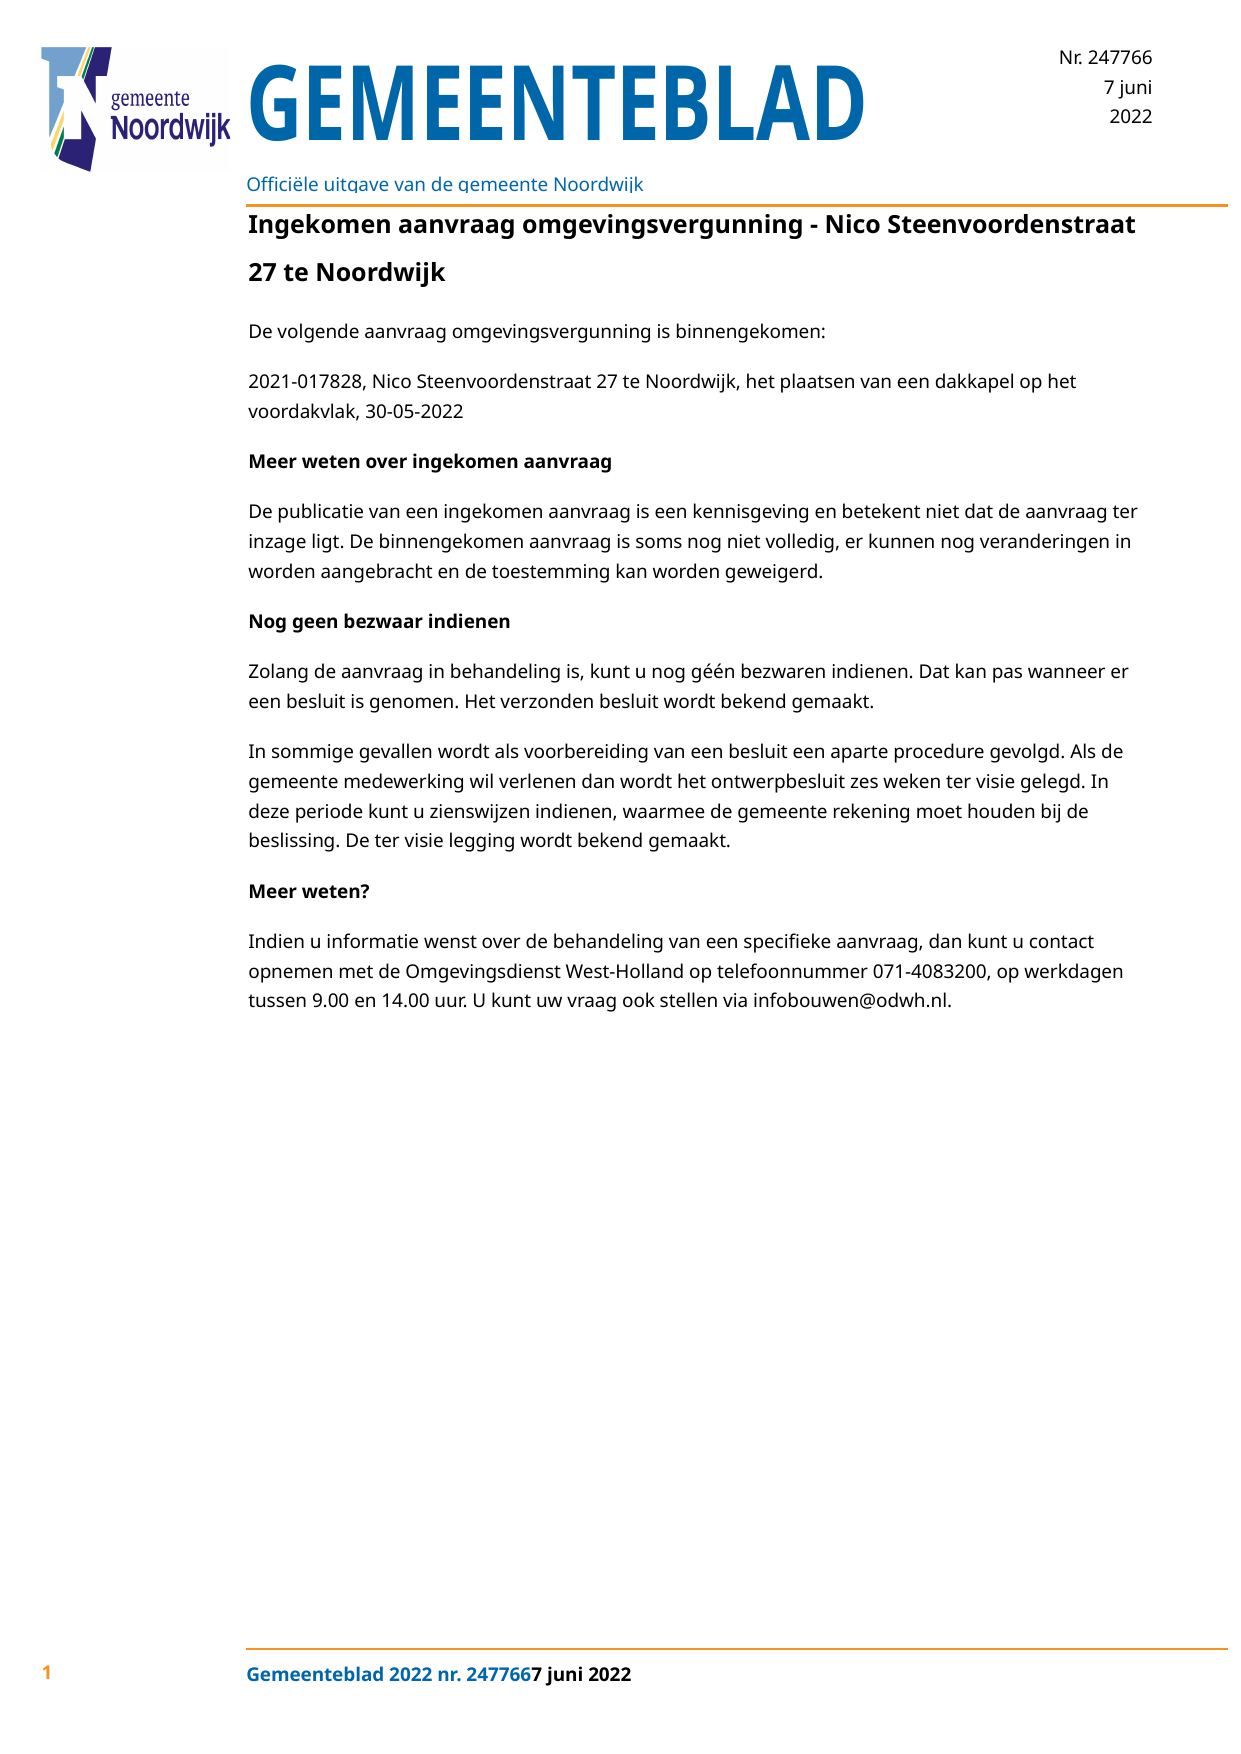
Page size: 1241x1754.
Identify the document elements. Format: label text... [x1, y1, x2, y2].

text Nog geen bezwaar indienen [248, 608, 1152, 634]
text 2021-017828, Nico Steenvoordenstraat 27 te Noordwijk, het plaatsen van een dakkapel op het voordakvlak, 30-05-2022 [248, 368, 1152, 424]
picture [41, 47, 231, 172]
text Ingekomen aanvraag omgevingsvergunning - Nico Steenvoordenstraat 27 te Noordwijk [248, 207, 1152, 288]
text Meer weten over ingekomen aanvraag [248, 448, 1152, 474]
text In sommige gevallen wordt als voorbereiding van een besluit een aparte procedure gevolgd. Als de gemeente medewerking wil verlenen dan wordt het ontwerpbesluit zes weken ter visie gelegd. In deze periode kunt u zienswijzen indienen, waarmee de gemeente rekening moet houden bij de beslissing. De ter visie legging wordt bekend gemaakt. [248, 739, 1152, 853]
text De volgende aanvraag omgevingsvergunning is binnengekomen: [248, 318, 1152, 344]
text Indien u informatie wenst over de behandeling van een specifieke aanvraag, dan kunt u contact opnemen met de Omgevingsdienst West-Holland op telefoonnummer 071-4083200, op werkdagen tussen 9.00 en 14.00 uur. U kunt uw vraag ook stellen via infobouwen@odwh.nl. [248, 928, 1152, 1013]
text Zolang de aanvraag in behandeling is, kunt u nog géén bezwaren indienen. Dat kan pas wanneer er een besluit is genomen. Het verzonden besluit wordt bekend gemaakt. [248, 659, 1152, 714]
text Meer weten? [248, 878, 1152, 904]
text De publicatie van een ingekomen aanvraag is een kennisgeving en betekent niet dat de aanvraag ter inzage ligt. De binnengekomen aanvraag is soms nog niet volledig, er kunnen nog veranderingen in worden aangebracht en de toestemming kan worden geweigerd. [248, 499, 1152, 584]
